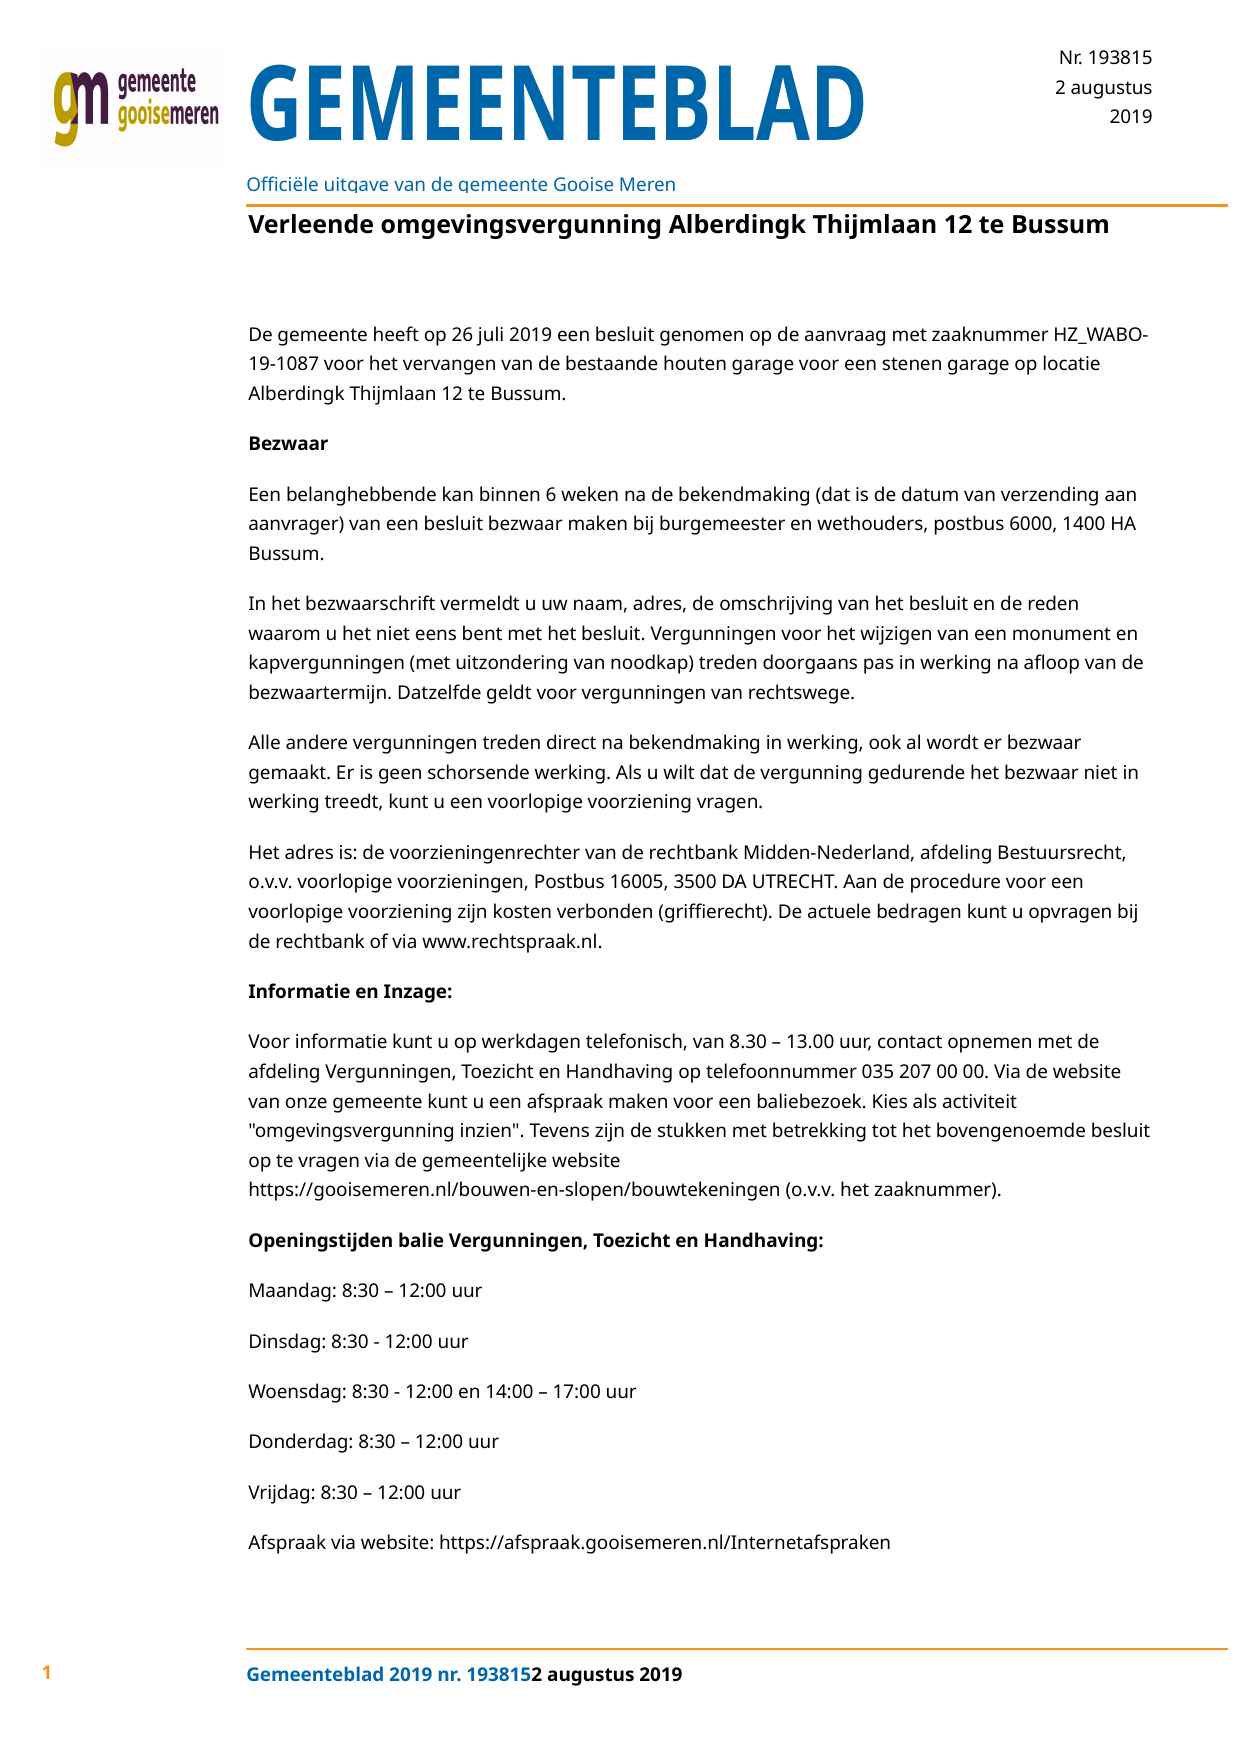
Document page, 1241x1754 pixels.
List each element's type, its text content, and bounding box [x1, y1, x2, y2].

picture [41, 47, 231, 172]
text Dinsdag: 8:30 - 12:00 uur [248, 1328, 1152, 1353]
text Openingstijden balie Vergunningen, Toezicht en Handhaving: [248, 1227, 1152, 1253]
text De gemeente heeft op 26 juli 2019 een besluit genomen op de aanvraag met zaaknummer HZ_WABO-19-1087 voor het vervangen van de bestaande houten garage voor een stenen garage op locatie Alberdingk Thijmlaan 12 te Bussum. [248, 321, 1152, 406]
text Informatie en Inzage: [248, 978, 1152, 1004]
text Een belanghebbende kan binnen 6 weken na de bekendmaking (dat is de datum van verzending aan aanvrager) van een besluit bezwaar maken bij burgemeester en wethouders, postbus 6000, 1400 HA Bussum. [248, 481, 1152, 566]
text Vrijdag: 8:30 – 12:00 uur [248, 1479, 1152, 1505]
text Alle andere vergunningen treden direct na bekendmaking in werking, ook al wordt er bezwaar gemaakt. Er is geen schorsende werking. Als u wilt dat de vergunning gedurende het bezwaar niet in werking treedt, kunt u een voorlopige voorziening vragen. [248, 729, 1152, 814]
text Voor informatie kunt u op werkdagen telefonisch, van 8.30 – 13.00 uur, contact opnemen met de afdeling Vergunningen, Toezicht en Handhaving op telefoonnummer 035 207 00 00. Via de website van onze gemeente kunt u een afspraak maken voor een baliebezoek. Kies als activiteit "omgevingsvergunning inzien". Tevens zijn de stukken met betrekking tot het bovengenoemde besluit op te vragen via de gemeentelijke website https://gooisemeren.nl/bouwen-en-slopen/bouwtekeningen (o.v.v. het zaaknummer). [248, 1029, 1152, 1202]
text Donderdag: 8:30 – 12:00 uur [248, 1429, 1152, 1454]
text Woensdag: 8:30 - 12:00 en 14:00 – 17:00 uur [248, 1378, 1152, 1404]
text Maandag: 8:30 – 12:00 uur [248, 1277, 1152, 1303]
text Bezwaar [248, 430, 1152, 456]
text Verleende omgevingsvergunning Alberdingk Thijmlaan 12 te Bussum [248, 207, 1152, 241]
text In het bezwaarschrift vermeldt u uw naam, adres, de omschrijving van het besluit en de reden waarom u het niet eens bent met het besluit. Vergunningen voor het wijzigen van een monument en kapvergunningen (met uitzondering van noodkap) treden doorgaans pas in werking na afloop van de bezwaartermijn. Datzelfde geldt voor vergunningen van rechtswege. [248, 590, 1152, 705]
text Het adres is: de voorzieningenrechter van de rechtbank Midden-Nederland, afdeling Bestuursrecht, o.v.v. voorlopige voorzieningen, Postbus 16005, 3500 DA UTRECHT. Aan de procedure voor een voorlopige voorziening zijn kosten verbonden (griffierecht). De actuele bedragen kunt u opvragen bij de rechtbank of via www.rechtspraak.nl. [248, 839, 1152, 953]
text Afspraak via website: https://afspraak.gooisemeren.nl/Internetafspraken [248, 1529, 1152, 1555]
